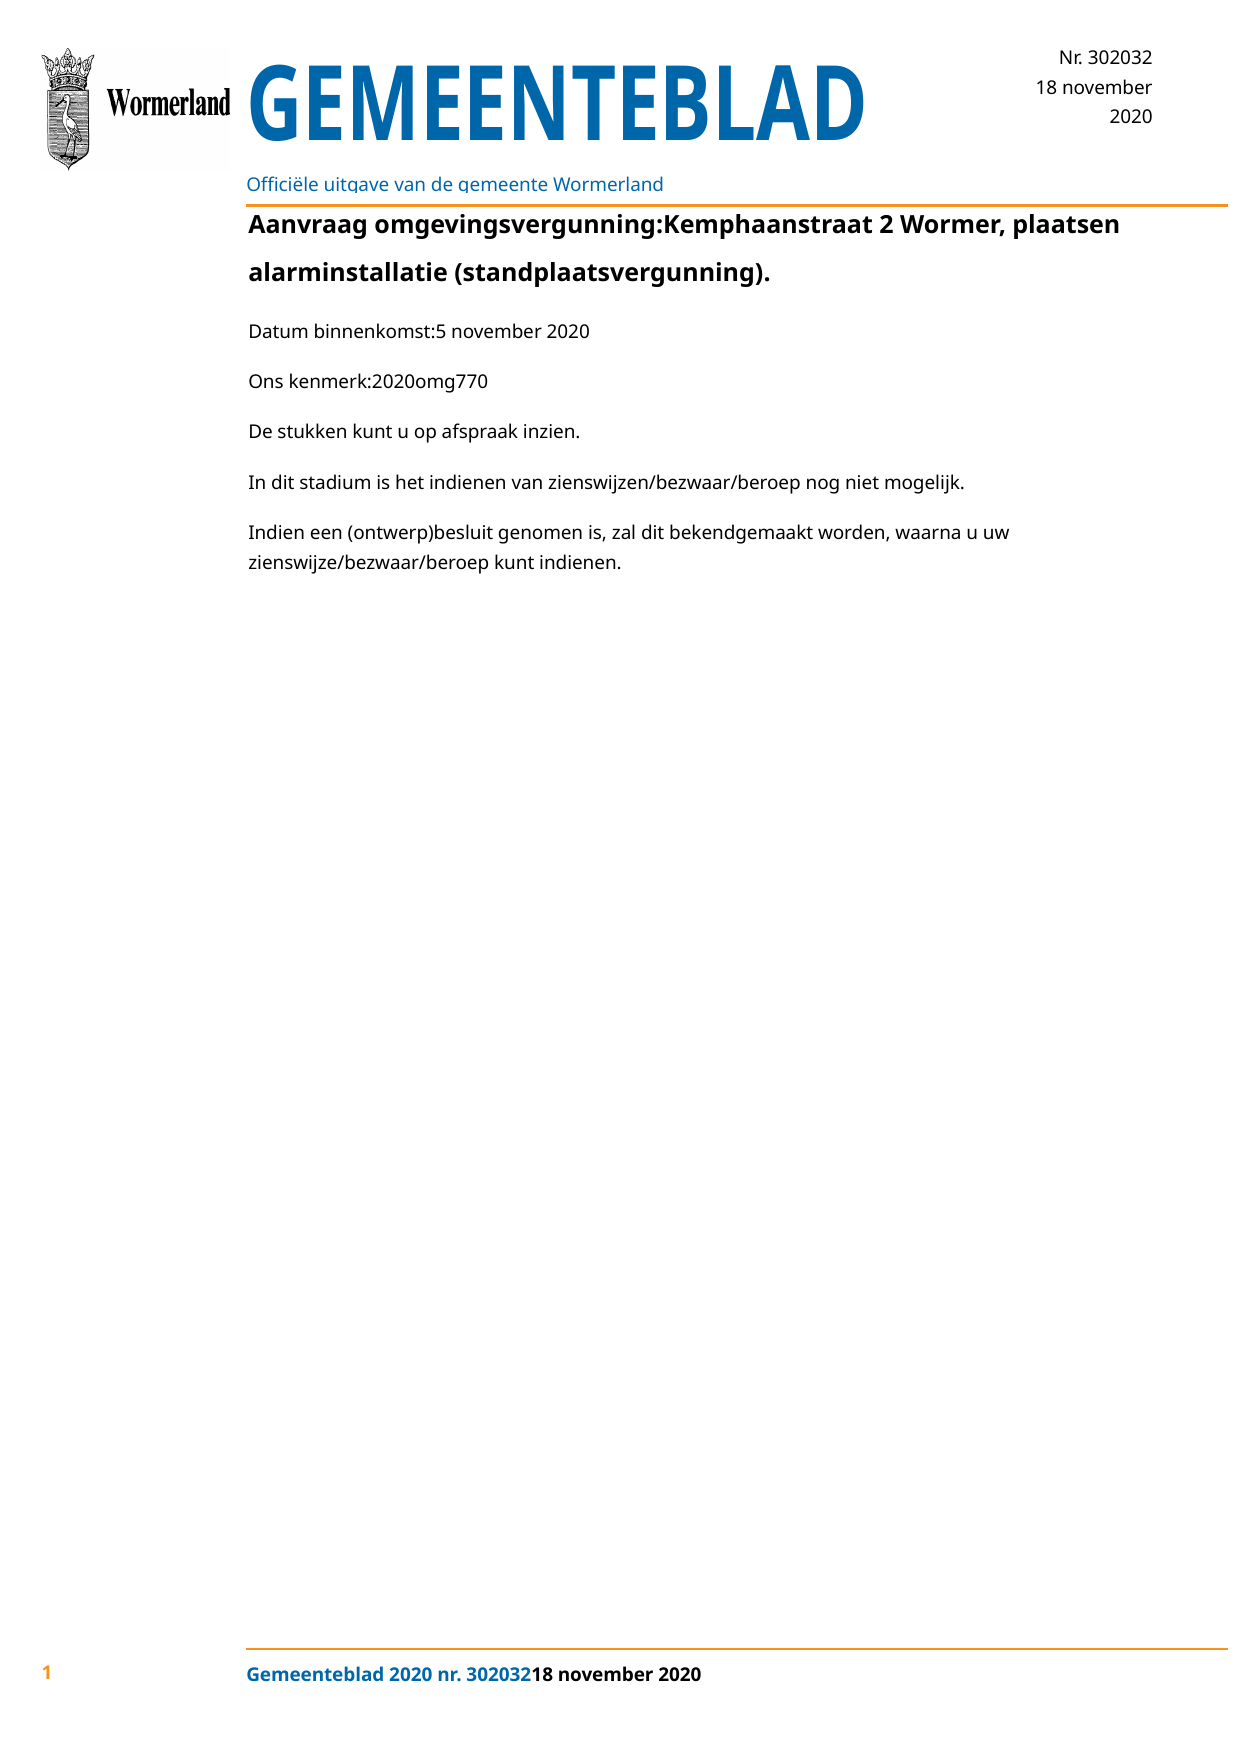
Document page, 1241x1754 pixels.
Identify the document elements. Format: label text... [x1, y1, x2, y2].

text Ons kenmerk:2020omg770 [248, 368, 1152, 394]
text In dit stadium is het indienen van zienswijzen/bezwaar/beroep nog niet mogelijk. [248, 469, 1152, 495]
text Indien een (ontwerp)besluit genomen is, zal dit bekendgemaakt worden, waarna u uw zienswijze/bezwaar/beroep kunt indienen. [248, 519, 1152, 575]
text Aanvraag omgevingsvergunning:Kemphaanstraat 2 Wormer, plaatsen alarminstallatie (standplaatsvergunning). [248, 207, 1152, 288]
text De stukken kunt u op afspraak inzien. [248, 419, 1152, 444]
picture [41, 47, 231, 172]
text Datum binnenkomst:5 november 2020 [248, 318, 1152, 344]
